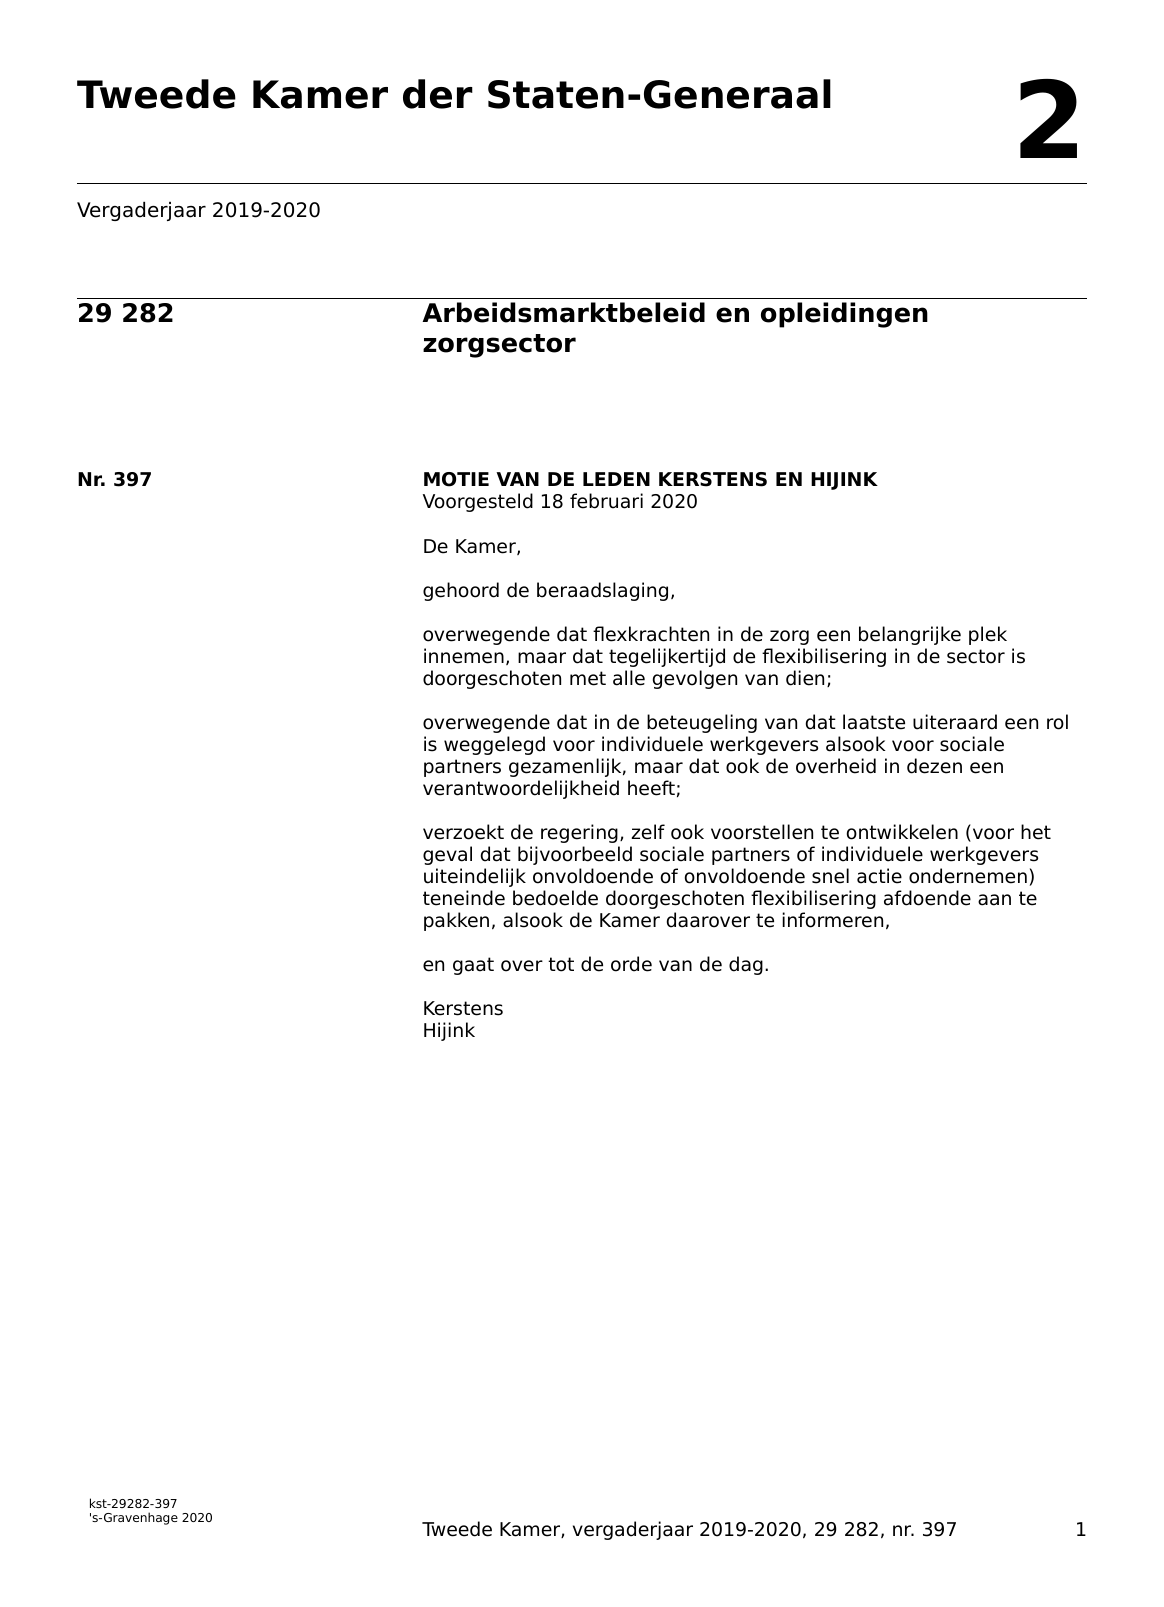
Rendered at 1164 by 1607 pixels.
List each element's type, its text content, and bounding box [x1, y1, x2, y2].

text De Kamer, [422, 536, 1087, 557]
subtitle Nr. 397 MOTIE VAN DE LEDEN KERSTENS EN HIJINK [77, 469, 1087, 491]
table_cell Vergaderjaar 2019-2020 [77, 184, 1087, 298]
text Kerstens [422, 998, 1087, 1020]
text gehoord de beraadslaging, [422, 580, 1087, 602]
text 's-Gravenhage 2020 [88, 1511, 323, 1525]
text verzoekt de regering, zelf ook voorstellen te ontwikkelen (voor het geval dat bijvoorbeeld sociale partners of individuele werkgevers uiteindelijk onvoldoende of onvoldoende snel actie ondernemen) teneinde bedoelde doorgeschoten flexibilisering afdoende aan te pakken, alsook de Kamer daarover te informeren, [422, 822, 1087, 932]
text Voorgesteld 18 februari 2020 [422, 491, 1087, 513]
subtitle 29 282 Arbeidsmarktbeleid en opleidingen zorgsector [77, 299, 1087, 358]
text en gaat over tot de orde van de dag. [422, 954, 1087, 976]
text Hijink [422, 1020, 1087, 1042]
text overwegende dat flexkrachten in de zorg een belangrijke plek innemen, maar dat tegelijkertijd de flexibilisering in de sector is doorgeschoten met alle gevolgen van dien; [422, 624, 1087, 690]
table_header 2 [886, 59, 1087, 183]
text kst-29282-397 [88, 1497, 323, 1511]
table_header Tweede Kamer der Staten-Generaal [77, 59, 886, 183]
text overwegende dat in de beteugeling van dat laatste uiteraard een rol is weggelegd voor individuele werkgevers alsook voor sociale partners gezamenlijk, maar dat ook de overheid in dezen een verantwoordelijkheid heeft; [422, 712, 1087, 800]
